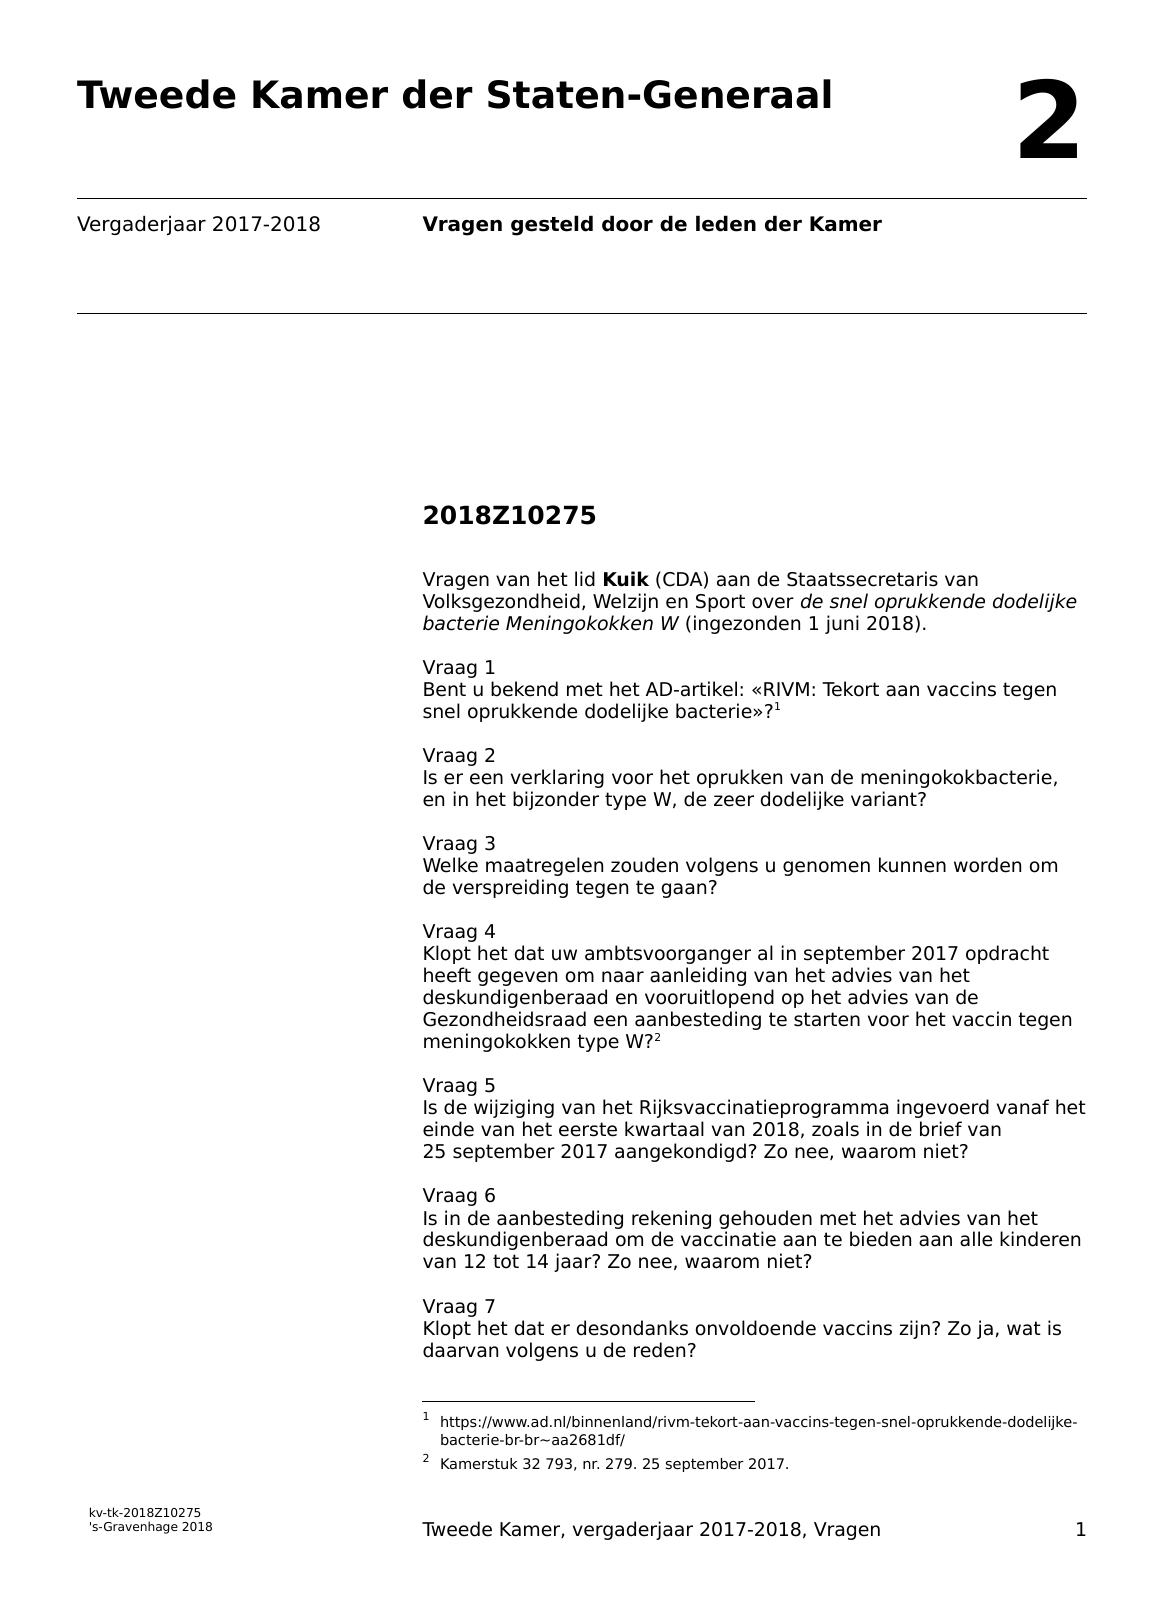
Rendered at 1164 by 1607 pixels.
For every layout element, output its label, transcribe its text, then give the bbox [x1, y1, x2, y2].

text Vraag 7 [422, 1296, 1087, 1317]
table_cell Vergaderjaar 2017-2018 [77, 199, 422, 313]
table_header 2 [886, 59, 1087, 198]
text Bent u bekend met het AD-artikel: «RIVM: Tekort aan vaccins tegen snel oprukkende dodelijke bacterie»? [422, 679, 1087, 723]
table_header Tweede Kamer der Staten-Generaal [77, 59, 886, 198]
text Klopt het dat uw ambtsvoorganger al in september 2017 opdracht heeft gegeven om naar aanleiding van het advies van het deskundigenberaad en vooruitlopend op het advies van de Gezondheidsraad een aanbesteding te starten voor het vaccin tegen meningokokken type W? [422, 943, 1087, 1053]
text Vraag 5 [422, 1075, 1087, 1097]
text Vraag 4 [422, 921, 1087, 943]
text Vraag 6 [422, 1185, 1087, 1207]
text Vraag 2 [422, 745, 1087, 767]
text Is in de aanbesteding rekening gehouden met het advies van het deskundigenberaad om de vaccinatie aan te bieden aan alle kinderen van 12 tot 14 jaar? Zo nee, waarom niet? [422, 1207, 1087, 1273]
text Vraag 1 [422, 657, 1087, 679]
table_cell Vragen gesteld door de leden der Kamer [422, 199, 1087, 313]
text Vragen van het lid Kuik (CDA) aan de Staatssecretaris van Volksgezondheid, Welzijn en Sport over de snel oprukkende dodelijke bacterie Meningokokken W (ingezonden 1 juni 2018). [422, 569, 1087, 635]
text https://www.ad.nl/binnenland/rivm-tekort-aan-vaccins-tegen-snel-oprukkende-dodelijke-bacterie-br-br~aa2681df/ [422, 1410, 1087, 1449]
text kv-tk-2018Z10275 [88, 1506, 323, 1520]
text Is de wijziging van het Rijksvaccinatieprogramma ingevoerd vanaf het einde van het eerste kwartaal van 2018, zoals in de brief van 25 september 2017 aangekondigd? Zo nee, waarom niet? [422, 1097, 1087, 1163]
text 2018Z10275 [422, 501, 1087, 531]
text Welke maatregelen zouden volgens u genomen kunnen worden om de verspreiding tegen te gaan? [422, 855, 1087, 899]
text Vraag 3 [422, 833, 1087, 855]
text Is er een verklaring voor het oprukken van de meningokokbacterie, en in het bijzonder type W, de zeer dodelijke variant? [422, 767, 1087, 811]
text Klopt het dat er desondanks onvoldoende vaccins zijn? Zo ja, wat is daarvan volgens u de reden? [422, 1317, 1087, 1361]
text Kamerstuk 32 793, nr. 279. 25 september 2017. [422, 1452, 1087, 1474]
text 's-Gravenhage 2018 [88, 1520, 323, 1534]
